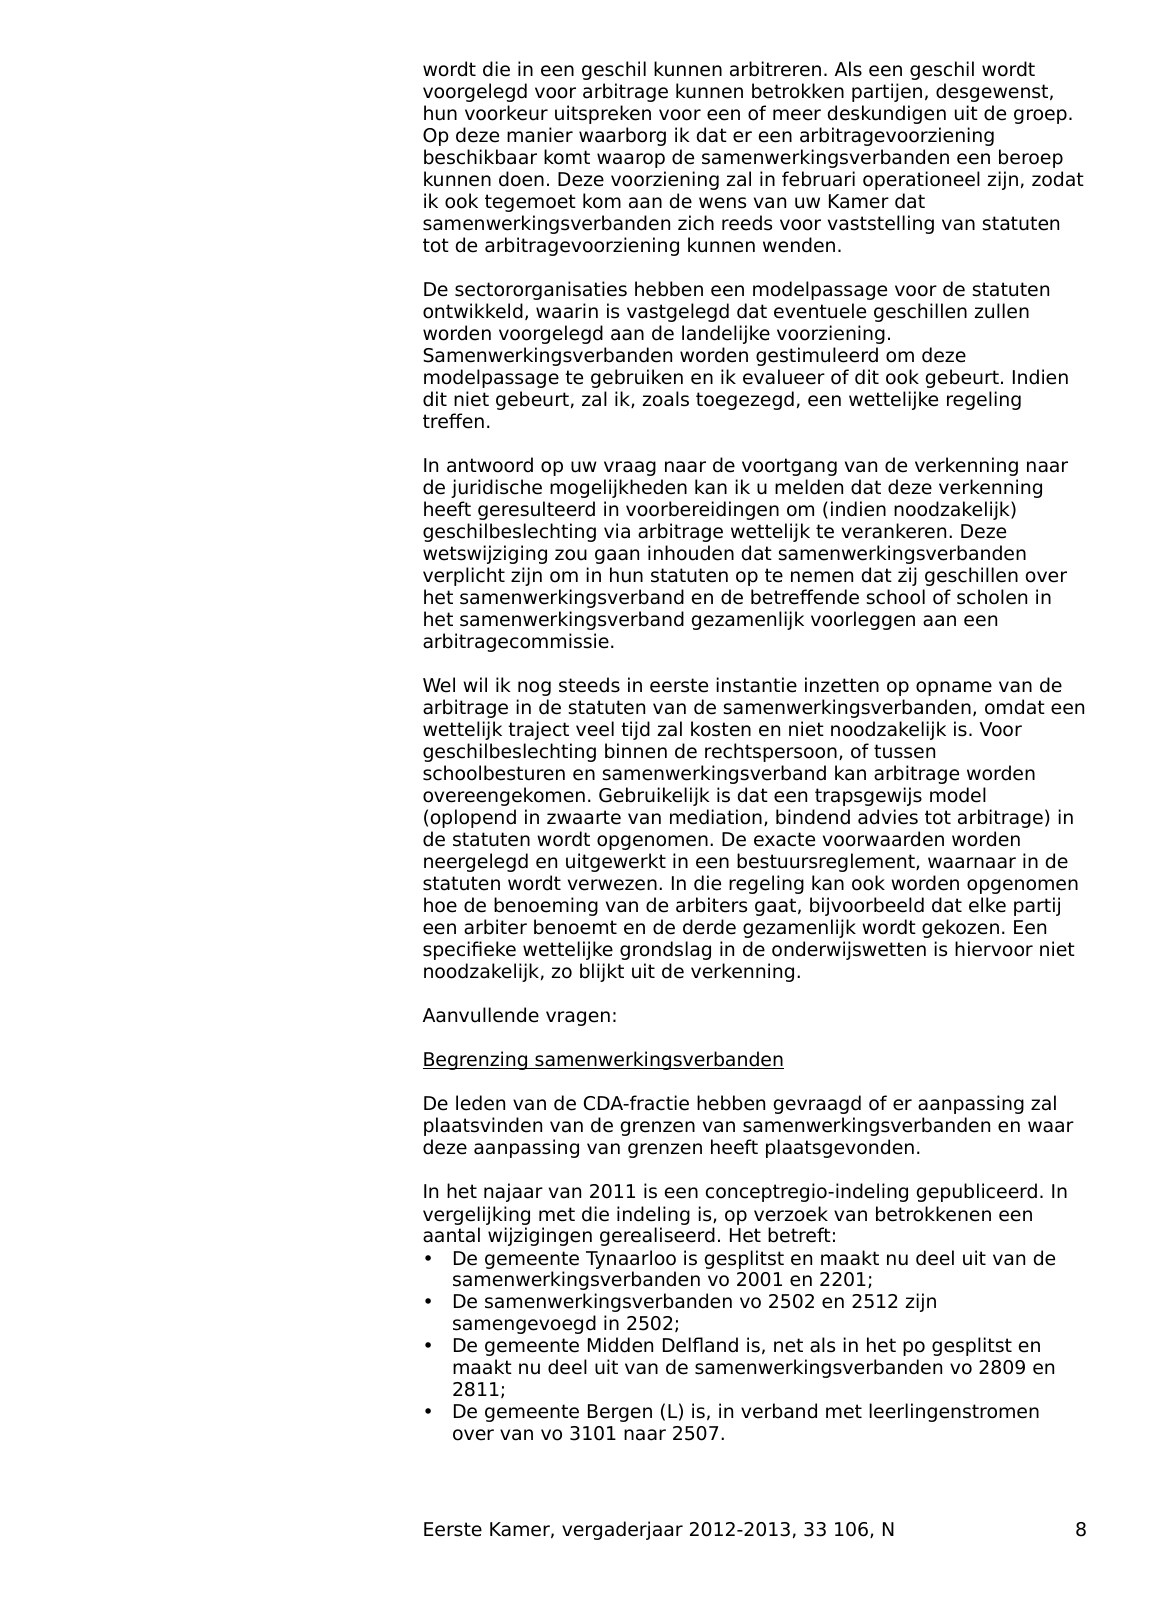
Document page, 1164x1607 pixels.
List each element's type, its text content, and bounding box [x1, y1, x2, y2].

text In antwoord op uw vraag naar de voortgang van de verkenning naar de juridische mogelijkheden kan ik u melden dat deze verkenning heeft geresulteerd in voorbereidingen om (indien noodzakelijk) geschilbeslechting via arbitrage wettelijk te verankeren. Deze wetswijziging zou gaan inhouden dat samenwerkingsverbanden verplicht zijn om in hun statuten op te nemen dat zij geschillen over het samenwerkingsverband en de betreffende school of scholen in het samenwerkingsverband gezamenlijk voorleggen aan een arbitragecommissie. [422, 455, 1087, 653]
text • De gemeente Tynaarloo is gesplitst en maakt nu deel uit van de samenwerkingsverbanden vo 2001 en 2201; [422, 1247, 1087, 1291]
text • De gemeente Bergen (L) is, in verband met leerlingenstromen over van vo 3101 naar 2507. [422, 1401, 1087, 1445]
text In het najaar van 2011 is een conceptregio-indeling gepubliceerd. In vergelijking met die indeling is, op verzoek van betrokkenen een aantal wijzigingen gerealiseerd. Het betreft: [422, 1181, 1087, 1247]
text De sectororganisaties hebben een modelpassage voor de statuten ontwikkeld, waarin is vastgelegd dat eventuele geschillen zullen worden voorgelegd aan de landelijke voorziening. Samenwerkingsverbanden worden gestimuleerd om deze modelpassage te gebruiken en ik evalueer of dit ook gebeurt. Indien dit niet gebeurt, zal ik, zoals toegezegd, een wettelijke regeling treffen. [422, 279, 1087, 433]
text Wel wil ik nog steeds in eerste instantie inzetten op opname van de arbitrage in de statuten van de samenwerkingsverbanden, omdat een wettelijk traject veel tijd zal kosten en niet noodzakelijk is. Voor geschilbeslechting binnen de rechtspersoon, of tussen schoolbesturen en samenwerkingsverband kan arbitrage worden overeengekomen. Gebruikelijk is dat een trapsgewijs model (oplopend in zwaarte van mediation, bindend advies tot arbitrage) in de statuten wordt opgenomen. De exacte voorwaarden worden neergelegd en uitgewerkt in een bestuursreglement, waarnaar in de statuten wordt verwezen. In die regeling kan ook worden opgenomen hoe de benoeming van de arbiters gaat, bijvoorbeeld dat elke partij een arbiter benoemt en de derde gezamenlijk wordt gekozen. Een specifieke wettelijke grondslag in de onderwijswetten is hiervoor niet noodzakelijk, zo blijkt uit de verkenning. [422, 675, 1087, 983]
text • De gemeente Midden Delfland is, net als in het po gesplitst en maakt nu deel uit van de samenwerkingsverbanden vo 2809 en 2811; [422, 1335, 1087, 1401]
subtitle Begrenzing samenwerkingsverbanden [422, 1049, 1087, 1071]
text • De samenwerkingsverbanden vo 2502 en 2512 zijn samengevoegd in 2502; [422, 1291, 1087, 1335]
text De leden van de CDA-fractie hebben gevraagd of er aanpassing zal plaatsvinden van de grenzen van samenwerkingsverbanden en waar deze aanpassing van grenzen heeft plaatsgevonden. [422, 1093, 1087, 1159]
text Aanvullende vragen: [422, 1005, 1087, 1027]
text wordt die in een geschil kunnen arbitreren. Als een geschil wordt voorgelegd voor arbitrage kunnen betrokken partijen, desgewenst, hun voorkeur uitspreken voor een of meer deskundigen uit de groep. Op deze manier waarborg ik dat er een arbitragevoorziening beschikbaar komt waarop de samenwerkingsverbanden een beroep kunnen doen. Deze voorziening zal in februari operationeel zijn, zodat ik ook tegemoet kom aan de wens van uw Kamer dat samenwerkingsverbanden zich reeds voor vaststelling van statuten tot de arbitragevoorziening kunnen wenden. [422, 59, 1087, 257]
